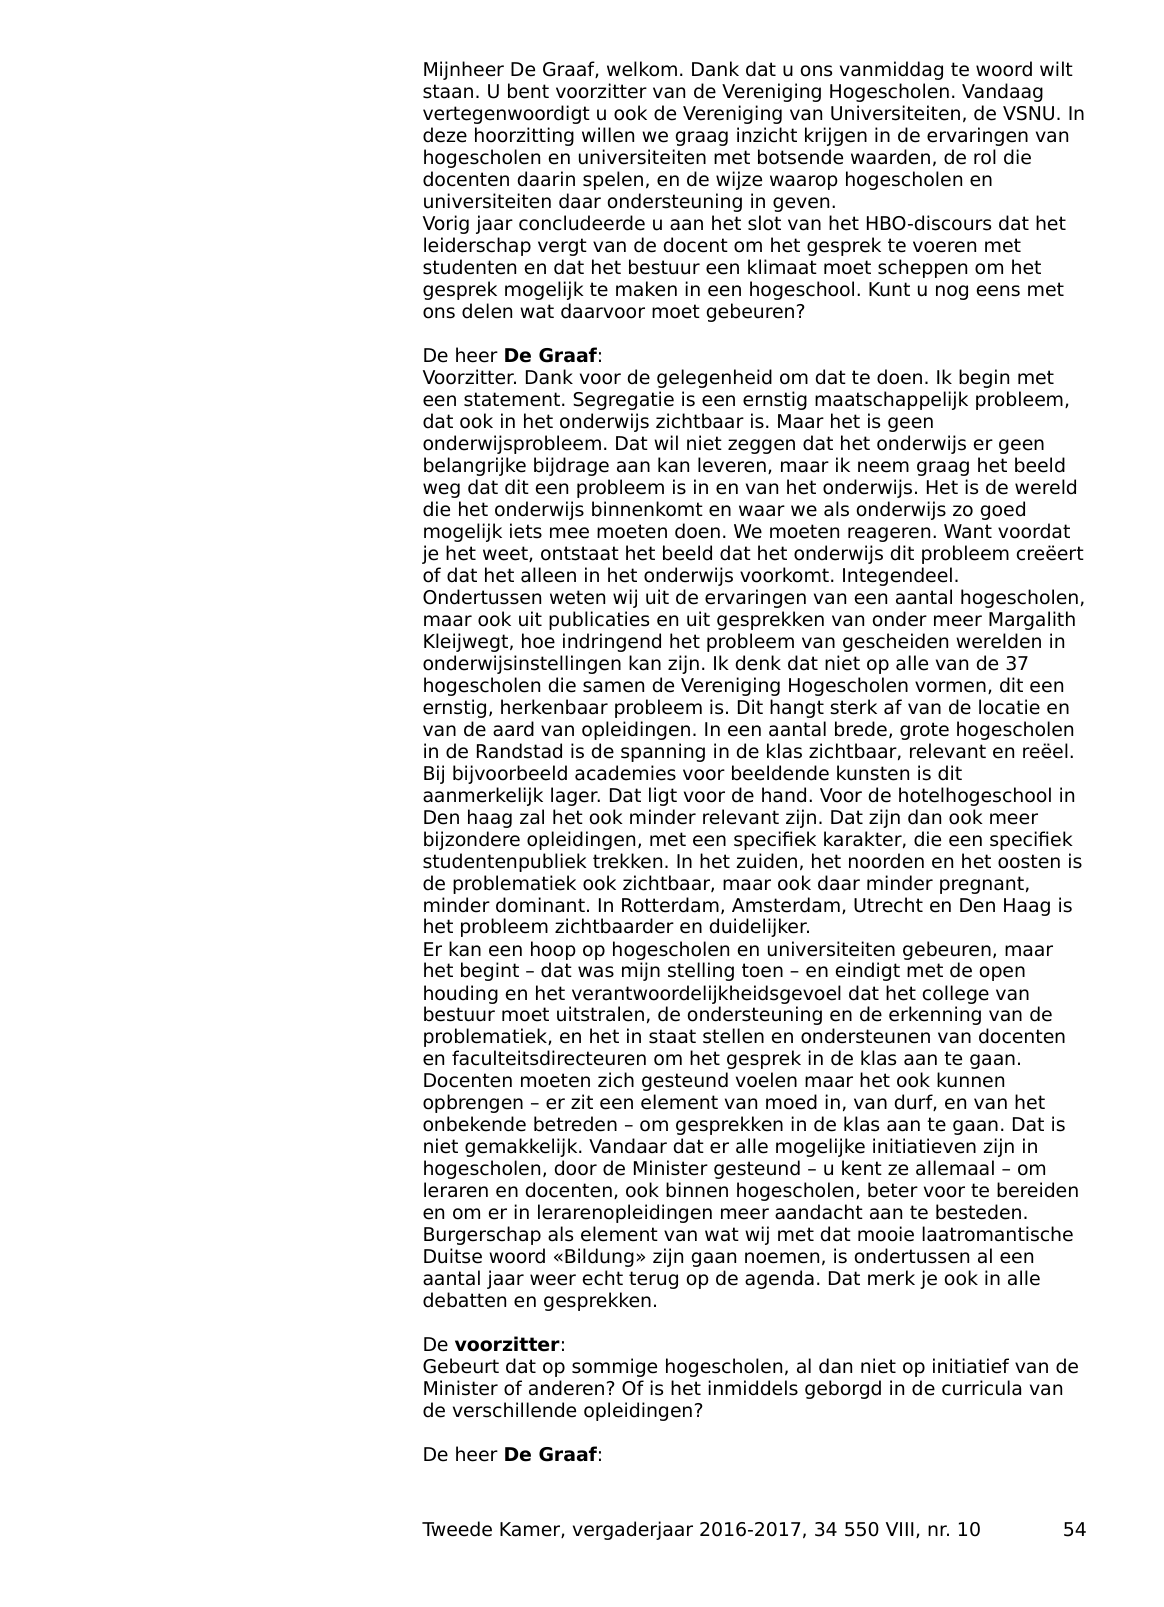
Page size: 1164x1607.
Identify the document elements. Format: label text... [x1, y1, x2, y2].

text Gebeurt dat op sommige hogescholen, al dan niet op initiatief van de Minister of anderen? Of is het inmiddels geborgd in de curricula van de verschillende opleidingen? [422, 1356, 1087, 1422]
text Mijnheer De Graaf, welkom. Dank dat u ons vanmiddag te woord wilt staan. U bent voorzitter van de Vereniging Hogescholen. Vandaag vertegenwoordigt u ook de Vereniging van Universiteiten, de VSNU. In deze hoorzitting willen we graag inzicht krijgen in de ervaringen van hogescholen en universiteiten met botsende waarden, de rol die docenten daarin spelen, en de wijze waarop hogescholen en universiteiten daar ondersteuning in geven. [422, 59, 1087, 213]
text Ondertussen weten wij uit de ervaringen van een aantal hogescholen, maar ook uit publicaties en uit gesprekken van onder meer Margalith Kleijwegt, hoe indringend het probleem van gescheiden werelden in onderwijsinstellingen kan zijn. Ik denk dat niet op alle van de 37 hogescholen die samen de Vereniging Hogescholen vormen, dit een ernstig, herkenbaar probleem is. Dit hangt sterk af van de locatie en van de aard van opleidingen. In een aantal brede, grote hogescholen in de Randstad is de spanning in de klas zichtbaar, relevant en reëel. Bij bijvoorbeeld academies voor beeldende kunsten is dit aanmerkelijk lager. Dat ligt voor de hand. Voor de hotelhogeschool in Den haag zal het ook minder relevant zijn. Dat zijn dan ook meer bijzondere opleidingen, met een specifiek karakter, die een specifiek studentenpubliek trekken. In het zuiden, het noorden en het oosten is de problematiek ook zichtbaar, maar ook daar minder pregnant, minder dominant. In Rotterdam, Amsterdam, Utrecht en Den Haag is het probleem zichtbaarder en duidelijker. [422, 587, 1087, 938]
text Vorig jaar concludeerde u aan het slot van het HBO-discours dat het leiderschap vergt van de docent om het gesprek te voeren met studenten en dat het bestuur een klimaat moet scheppen om het gesprek mogelijk te maken in een hogeschool. Kunt u nog eens met ons delen wat daarvoor moet gebeuren? [422, 213, 1087, 323]
text De heer De Graaf: [422, 1444, 1087, 1466]
text De voorzitter: [422, 1334, 1087, 1356]
text Er kan een hoop op hogescholen en universiteiten gebeuren, maar het begint – dat was mijn stelling toen – en eindigt met de open houding en het verantwoordelijkheidsgevoel dat het college van bestuur moet uitstralen, de ondersteuning en de erkenning van de problematiek, en het in staat stellen en ondersteunen van docenten en faculteitsdirecteuren om het gesprek in de klas aan te gaan. Docenten moeten zich gesteund voelen maar het ook kunnen opbrengen – er zit een element van moed in, van durf, en van het onbekende betreden – om gesprekken in de klas aan te gaan. Dat is niet gemakkelijk. Vandaar dat er alle mogelijke initiatieven zijn in hogescholen, door de Minister gesteund – u kent ze allemaal – om leraren en docenten, ook binnen hogescholen, beter voor te bereiden en om er in lerarenopleidingen meer aandacht aan te besteden. Burgerschap als element van wat wij met dat mooie laatromantische Duitse woord «Bildung» zijn gaan noemen, is ondertussen al een aantal jaar weer echt terug op de agenda. Dat merk je ook in alle debatten en gesprekken. [422, 938, 1087, 1312]
text De heer De Graaf: [422, 345, 1087, 367]
text Voorzitter. Dank voor de gelegenheid om dat te doen. Ik begin met een statement. Segregatie is een ernstig maatschappelijk probleem, dat ook in het onderwijs zichtbaar is. Maar het is geen onderwijsprobleem. Dat wil niet zeggen dat het onderwijs er geen belangrijke bijdrage aan kan leveren, maar ik neem graag het beeld weg dat dit een probleem is in en van het onderwijs. Het is de wereld die het onderwijs binnenkomt en waar we als onderwijs zo goed mogelijk iets mee moeten doen. We moeten reageren. Want voordat je het weet, ontstaat het beeld dat het onderwijs dit probleem creëert of dat het alleen in het onderwijs voorkomt. Integendeel. [422, 367, 1087, 587]
